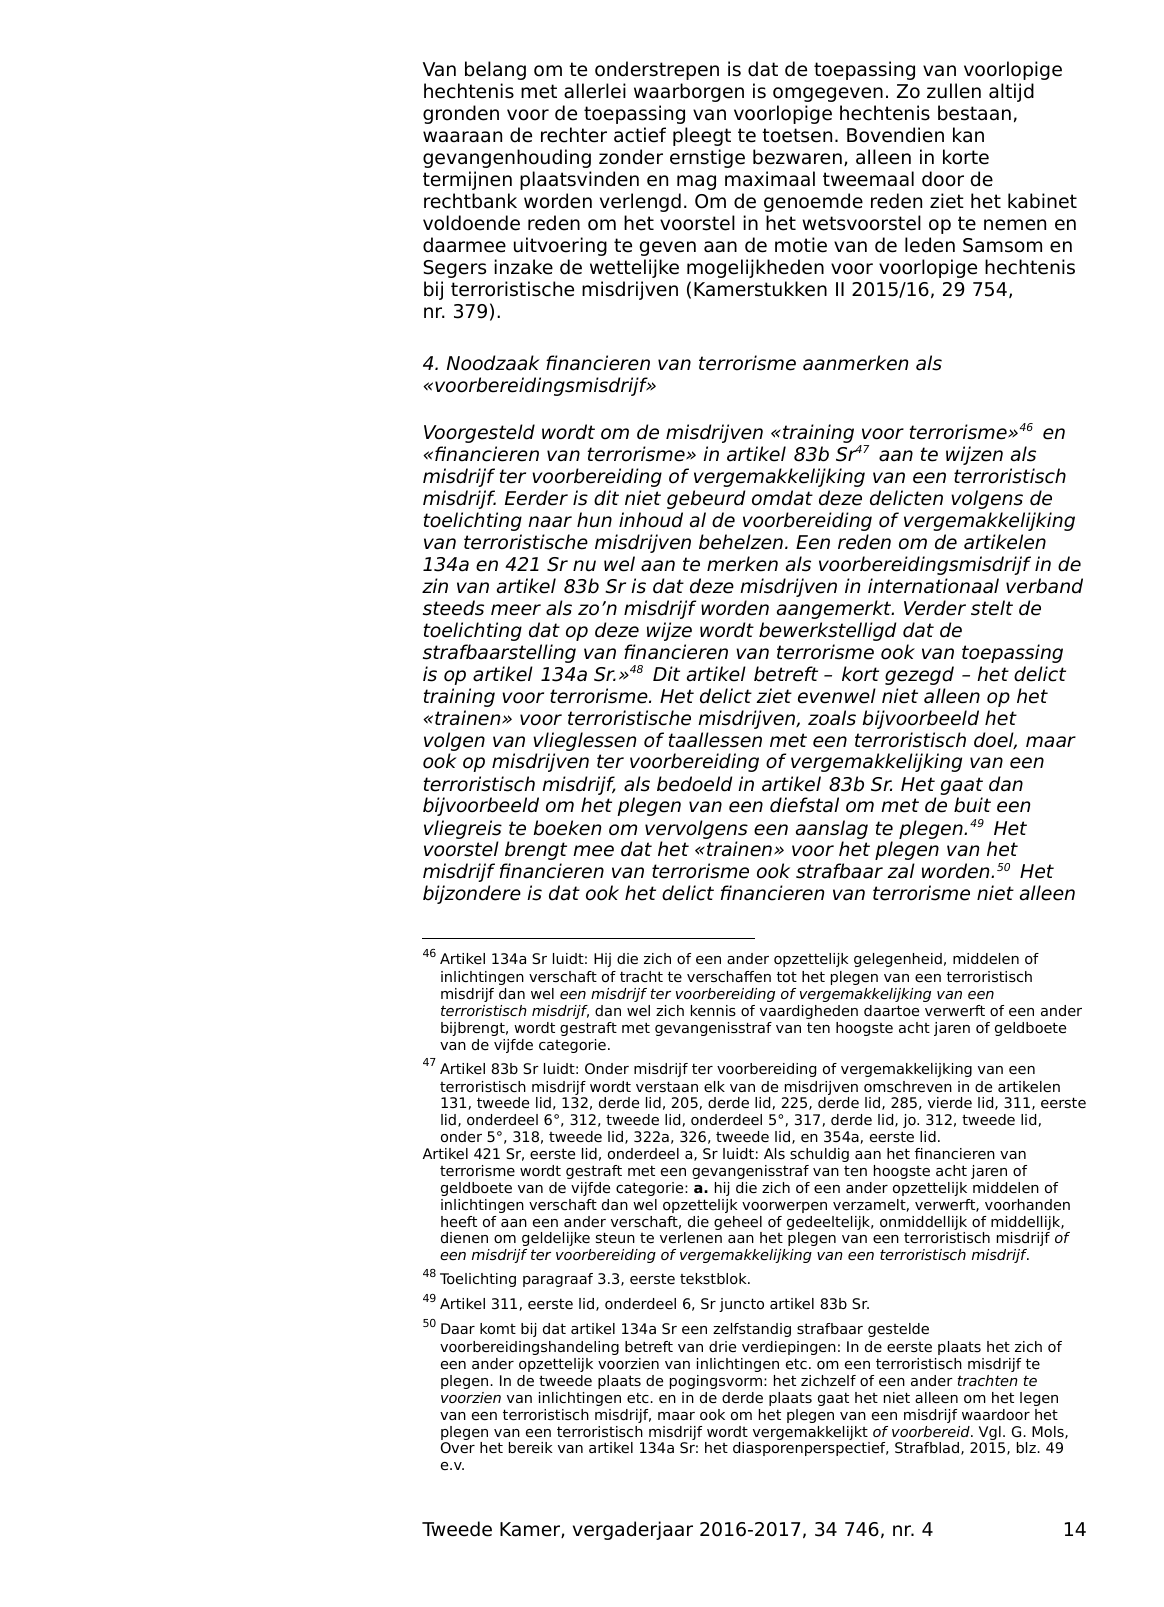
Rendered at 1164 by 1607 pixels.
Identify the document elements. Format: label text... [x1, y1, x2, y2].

text Voorgesteld wordt om de misdrijven «training voor terrorisme» en «financieren van terrorisme» in artikel 83b Sr aan te wijzen als misdrijf ter voorbereiding of vergemakkelijking van een terroristisch misdrijf. Eerder is dit niet gebeurd omdat deze delicten volgens de toelichting naar hun inhoud al de voorbereiding of vergemakkelijking van terroristische misdrijven behelzen. Een reden om de artikelen 134a en 421 Sr nu wel aan te merken als voorbereidingsmisdrijf in de zin van artikel 83b Sr is dat deze misdrijven in internationaal verband steeds meer als zo’n misdrijf worden aangemerkt. Verder stelt de toelichting dat op deze wijze wordt bewerkstelligd dat de strafbaarstelling van financieren van terrorisme ook van toepassing is op artikel 134a Sr.» Dit artikel betreft – kort gezegd – het delict training voor terrorisme. Het delict ziet evenwel niet alleen op het «trainen» voor terroristische misdrijven, zoals bijvoorbeeld het volgen van vlieglessen of taallessen met een terroristisch doel, maar ook op misdrijven ter voorbereiding of vergemakkelijking van een terroristisch misdrijf, als bedoeld in artikel 83b Sr. Het gaat dan bijvoorbeeld om het plegen van een diefstal om met de buit een vliegreis te boeken om vervolgens een aanslag te plegen. Het voorstel brengt mee dat het «trainen» voor het plegen van het misdrijf financieren van terrorisme ook strafbaar zal worden. Het bijzondere is dat ook het delict financieren van terrorisme niet alleen [422, 422, 1087, 905]
text Artikel 421 Sr, eerste lid, onderdeel a, Sr luidt: Als schuldig aan het financieren van terrorisme wordt gestraft met een gevangenisstraf van ten hoogste acht jaren of geldboete van de vijfde categorie: a. hij die zich of een ander opzettelijk middelen of inlichtingen verschaft dan wel opzettelijk voorwerpen verzamelt, verwerft, voorhanden heeft of aan een ander verschaft, die geheel of gedeeltelijk, onmiddellijk of middellijk, dienen om geldelijke steun te verlenen aan het plegen van een terroristisch misdrijf of een misdrijf ter voorbereiding of vergemakkelijking van een terroristisch misdrijf. [422, 1146, 1087, 1264]
text Toelichting paragraaf 3.3, eerste tekstblok. [422, 1267, 1087, 1289]
text Artikel 311, eerste lid, onderdeel 6, Sr juncto artikel 83b Sr. [422, 1292, 1087, 1314]
text Artikel 134a Sr luidt: Hij die zich of een ander opzettelijk gelegenheid, middelen of inlichtingen verschaft of tracht te verschaffen tot het plegen van een terroristisch misdrijf dan wel een misdrijf ter voorbereiding of vergemakkelijking van een terroristisch misdrijf, dan wel zich kennis of vaardigheden daartoe verwerft of een ander bijbrengt, wordt gestraft met gevangenisstraf van ten hoogste acht jaren of geldboete van de vijfde categorie. [422, 947, 1087, 1054]
text Van belang om te onderstrepen is dat de toepassing van voorlopige hechtenis met allerlei waarborgen is omgegeven. Zo zullen altijd gronden voor de toepassing van voorlopige hechtenis bestaan, waaraan de rechter actief pleegt te toetsen. Bovendien kan gevangenhouding zonder ernstige bezwaren, alleen in korte termijnen plaatsvinden en mag maximaal tweemaal door de rechtbank worden verlengd. Om de genoemde reden ziet het kabinet voldoende reden om het voorstel in het wetsvoorstel op te nemen en daarmee uitvoering te geven aan de motie van de leden Samsom en Segers inzake de wettelijke mogelijkheden voor voorlopige hechtenis bij terroristische misdrijven (Kamerstukken II 2015/16, 29 754, nr. 379). [422, 59, 1087, 323]
text Artikel 83b Sr luidt: Onder misdrijf ter voorbereiding of vergemakkelijking van een terroristisch misdrijf wordt verstaan elk van de misdrijven omschreven in de artikelen 131, tweede lid, 132, derde lid, 205, derde lid, 225, derde lid, 285, vierde lid, 311, eerste lid, onderdeel 6°, 312, tweede lid, onderdeel 5°, 317, derde lid, jo. 312, tweede lid, onder 5°, 318, tweede lid, 322a, 326, tweede lid, en 354a, eerste lid. [422, 1057, 1087, 1146]
text Daar komt bij dat artikel 134a Sr een zelfstandig strafbaar gestelde voorbereidingshandeling betreft van drie verdiepingen: In de eerste plaats het zich of een ander opzettelijk voorzien van inlichtingen etc. om een terroristisch misdrijf te plegen. In de tweede plaats de pogingsvorm: het zichzelf of een ander trachten te voorzien van inlichtingen etc. en in de derde plaats gaat het niet alleen om het legen van een terroristisch misdrijf, maar ook om het plegen van een misdrijf waardoor het plegen van een terroristisch misdrijf wordt vergemakkelijkt of voorbereid. Vgl. G. Mols, Over het bereik van artikel 134a Sr: het diasporenperspectief, Strafblad, 2015, blz. 49 e.v. [422, 1317, 1087, 1474]
subtitle 4. Noodzaak financieren van terrorisme aanmerken als «voorbereidingsmisdrijf» [422, 353, 1087, 397]
